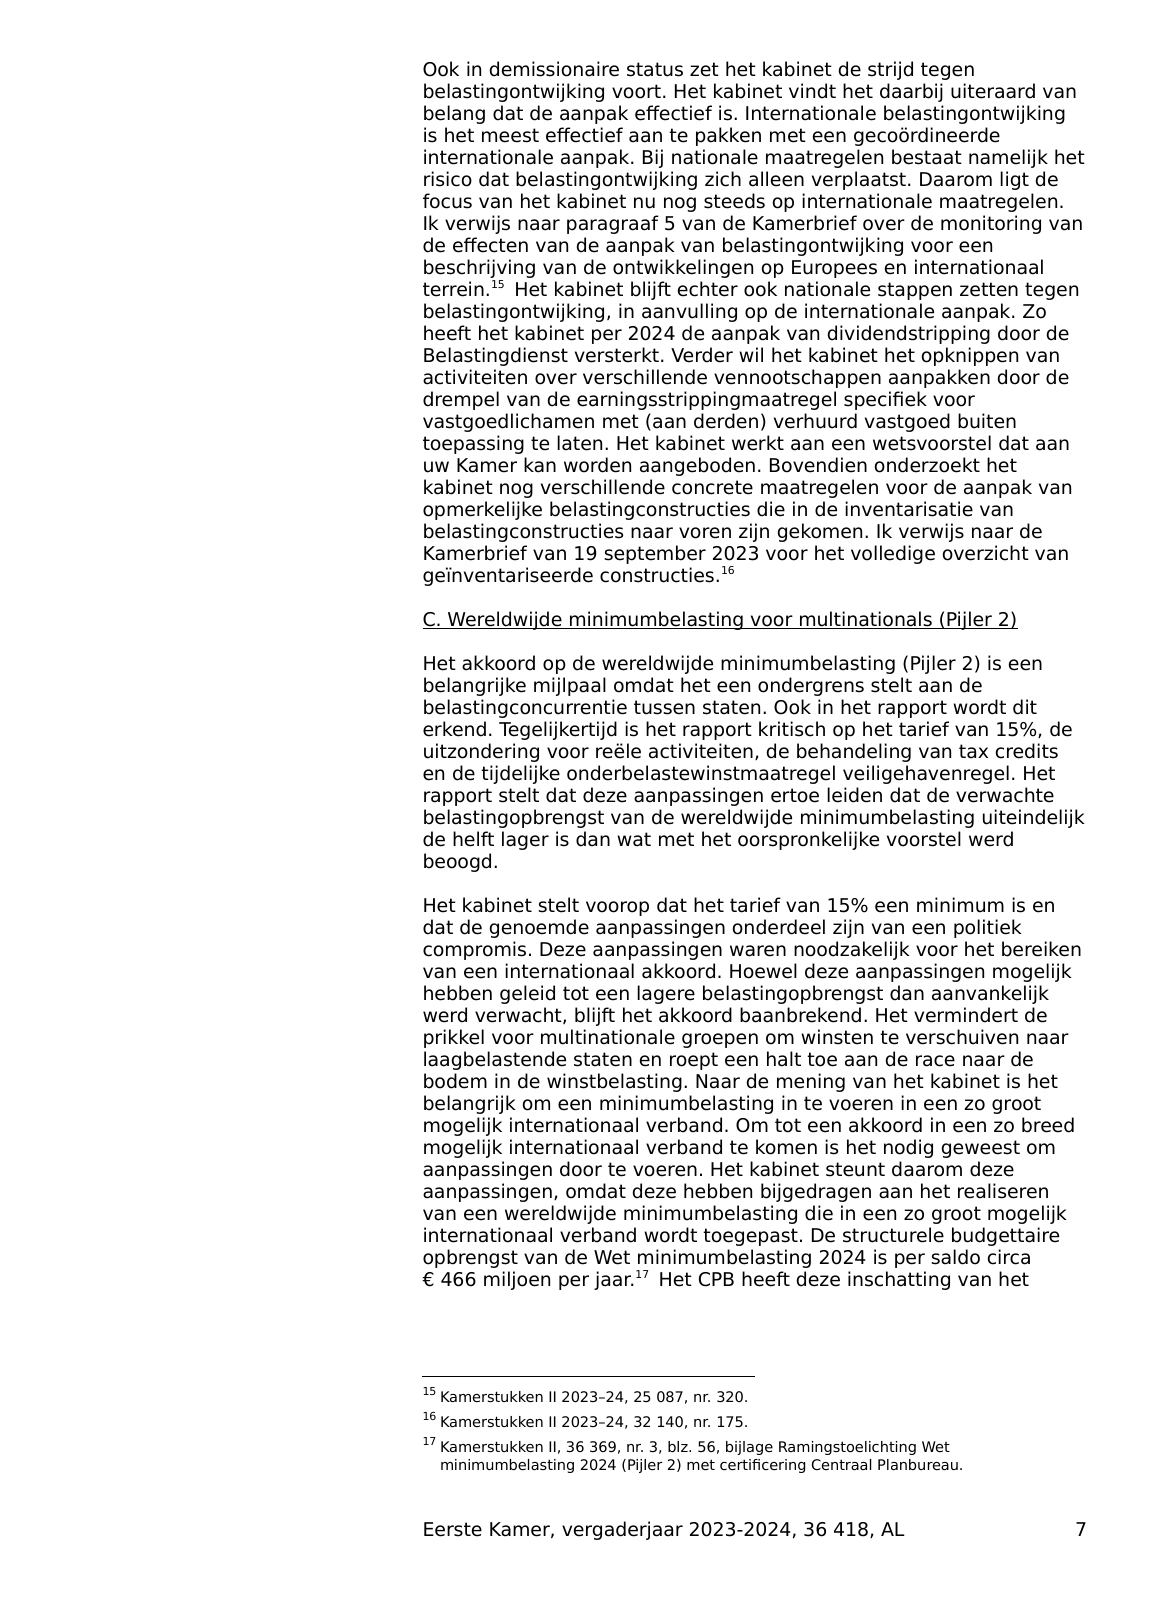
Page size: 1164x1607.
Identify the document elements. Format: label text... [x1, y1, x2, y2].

text Het kabinet stelt voorop dat het tarief van 15% een minimum is en dat de genoemde aanpassingen onderdeel zijn van een politiek compromis. Deze aanpassingen waren noodzakelijk voor het bereiken van een internationaal akkoord. Hoewel deze aanpassingen mogelijk hebben geleid tot een lagere belastingopbrengst dan aanvankelijk werd verwacht, blijft het akkoord baanbrekend. Het vermindert de prikkel voor multinationale groepen om winsten te verschuiven naar laagbelastende staten en roept een halt toe aan de race naar de bodem in de winstbelasting. Naar de mening van het kabinet is het belangrijk om een minimumbelasting in te voeren in een zo groot mogelijk internationaal verband. Om tot een akkoord in een zo breed mogelijk internationaal verband te komen is het nodig geweest om aanpassingen door te voeren. Het kabinet steunt daarom deze aanpassingen, omdat deze hebben bijgedragen aan het realiseren van een wereldwijde minimumbelasting die in een zo groot mogelijk internationaal verband wordt toegepast. De structurele budgettaire opbrengst van de Wet minimumbelasting 2024 is per saldo circa € 466 miljoen per jaar. Het CPB heeft deze inschatting van het [422, 895, 1087, 1291]
text Kamerstukken II 2023–24, 32 140, nr. 175. [422, 1410, 1087, 1432]
text Ook in demissionaire status zet het kabinet de strijd tegen belastingontwijking voort. Het kabinet vindt het daarbij uiteraard van belang dat de aanpak effectief is. Internationale belastingontwijking is het meest effectief aan te pakken met een gecoördineerde internationale aanpak. Bij nationale maatregelen bestaat namelijk het risico dat belastingontwijking zich alleen verplaatst. Daarom ligt de focus van het kabinet nu nog steeds op internationale maatregelen. Ik verwijs naar paragraaf 5 van de Kamerbrief over de monitoring van de effecten van de aanpak van belastingontwijking voor een beschrijving van de ontwikkelingen op Europees en internationaal terrein. Het kabinet blijft echter ook nationale stappen zetten tegen belastingontwijking, in aanvulling op de internationale aanpak. Zo heeft het kabinet per 2024 de aanpak van dividendstripping door de Belastingdienst versterkt. Verder wil het kabinet het opknippen van activiteiten over verschillende vennootschappen aanpakken door de drempel van de earningsstrippingmaatregel specifiek voor vastgoedlichamen met (aan derden) verhuurd vastgoed buiten toepassing te laten. Het kabinet werkt aan een wetsvoorstel dat aan uw Kamer kan worden aangeboden. Bovendien onderzoekt het kabinet nog verschillende concrete maatregelen voor de aanpak van opmerkelijke belastingconstructies die in de inventarisatie van belastingconstructies naar voren zijn gekomen. Ik verwijs naar de Kamerbrief van 19 september 2023 voor het volledige overzicht van geïnventariseerde constructies. [422, 59, 1087, 587]
text Kamerstukken II, 36 369, nr. 3, blz. 56, bijlage Ramingstoelichting Wet minimumbelasting 2024 (Pijler 2) met certificering Centraal Planbureau. [422, 1435, 1087, 1474]
text Kamerstukken II 2023–24, 25 087, nr. 320. [422, 1385, 1087, 1407]
text Het akkoord op de wereldwijde minimumbelasting (Pijler 2) is een belangrijke mijlpaal omdat het een ondergrens stelt aan de belastingconcurrentie tussen staten. Ook in het rapport wordt dit erkend. Tegelijkertijd is het rapport kritisch op het tarief van 15%, de uitzondering voor reële activiteiten, de behandeling van tax credits en de tijdelijke onderbelastewinstmaatregel veiligehavenregel. Het rapport stelt dat deze aanpassingen ertoe leiden dat de verwachte belastingopbrengst van de wereldwijde minimumbelasting uiteindelijk de helft lager is dan wat met het oorspronkelijke voorstel werd beoogd. [422, 653, 1087, 873]
subtitle C. Wereldwijde minimumbelasting voor multinationals (Pijler 2) [422, 609, 1087, 631]
